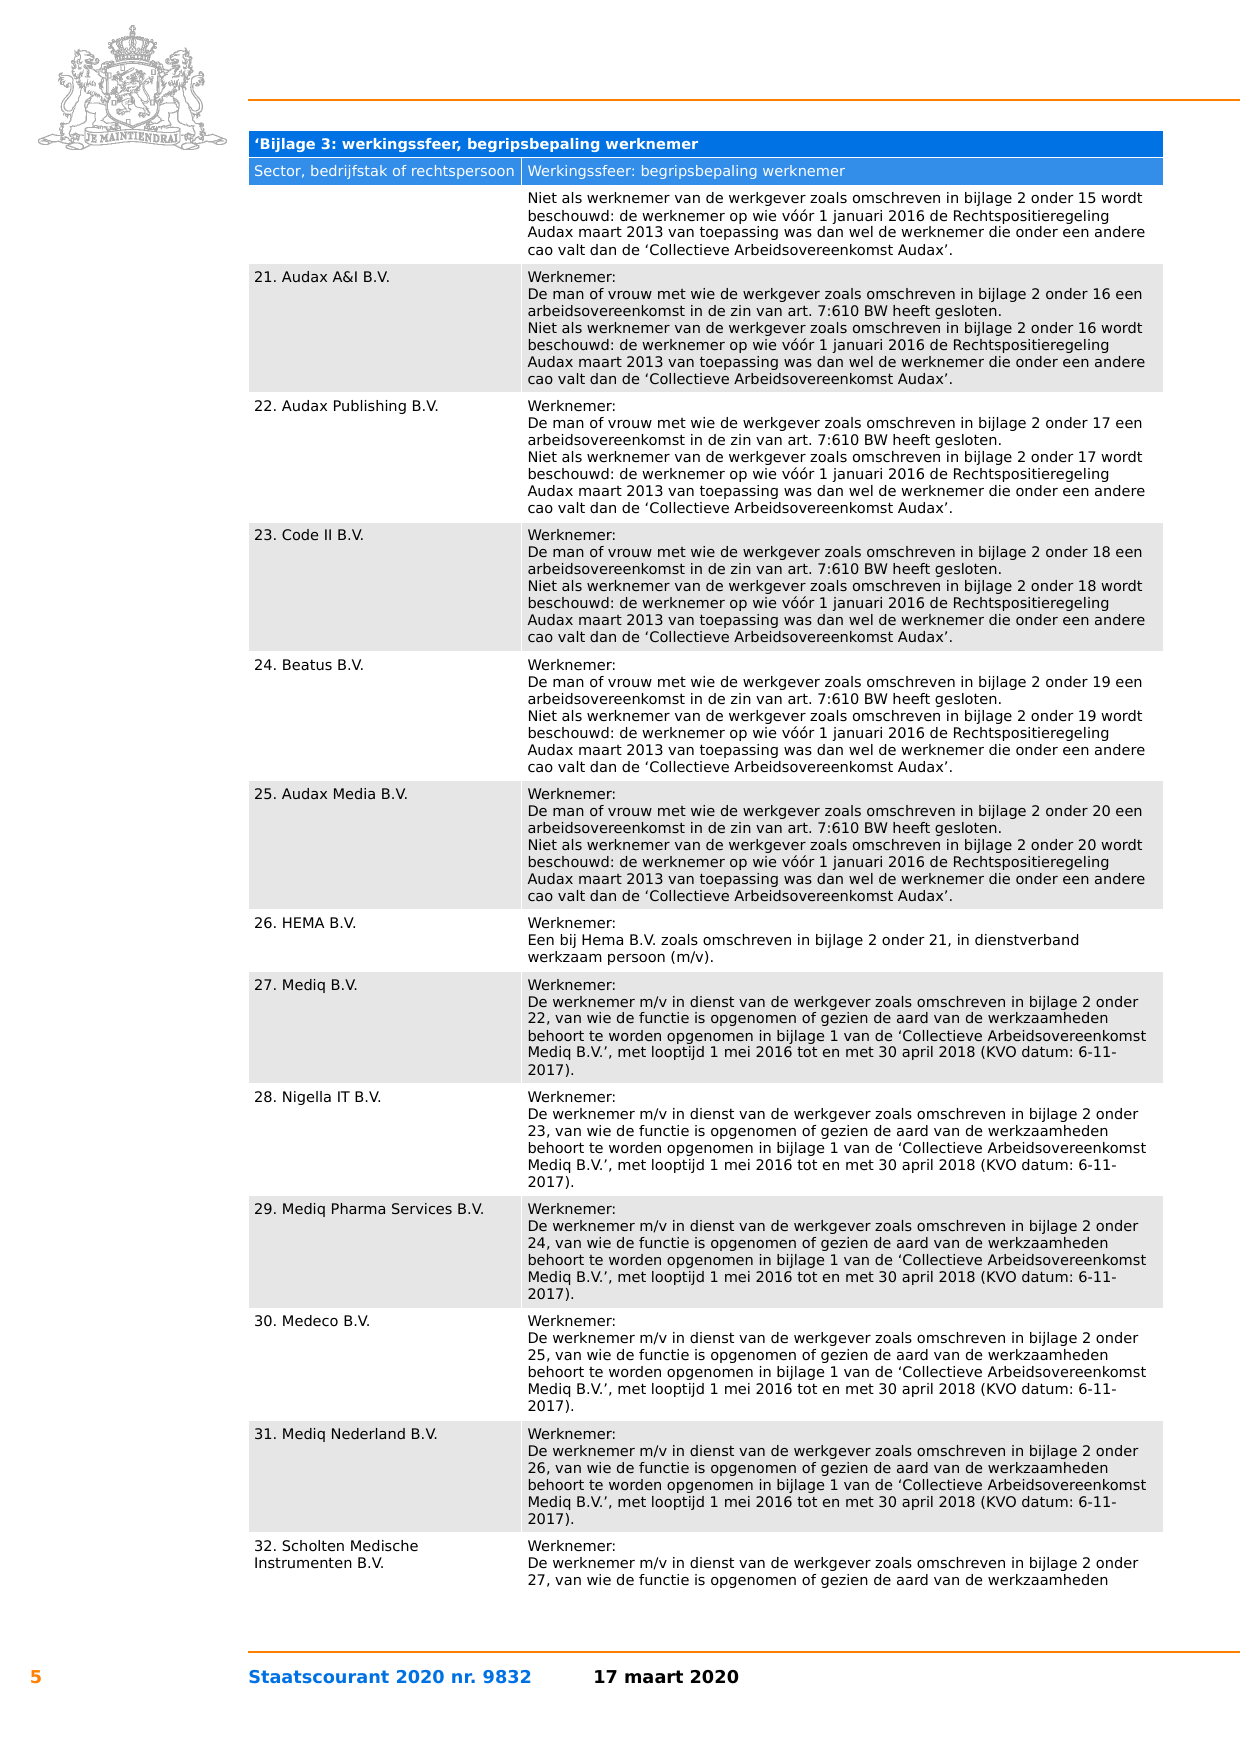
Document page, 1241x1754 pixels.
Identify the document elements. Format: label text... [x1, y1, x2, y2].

table_cell Werknemer: De werknemer m/v in dienst van de werkgever zoals omschreven in bijlage 2 onder 26, van wie de functie is opgenomen of gezien de aard van de werkzaamheden behoort te worden opgenomen in bijlage 1 van de ‘Collectieve Arbeidsovereenkomst Mediq B.V.’, met looptijd 1 mei 2016 tot en met 30 april 2018 (KVO datum: 6-11-2017). [522, 1421, 1163, 1532]
table_cell Werknemer: De man of vrouw met wie de werkgever zoals omschreven in bijlage 2 onder 18 een arbeidsovereenkomst in de zin van art. 7:610 BW heeft gesloten. Niet als werknemer van de werkgever zoals omschreven in bijlage 2 onder 18 wordt beschouwd: de werknemer op wie vóór 1 januari 2016 de Rechtspositieregeling Audax maart 2013 van toepassing was dan wel de werknemer die onder een andere cao valt dan de ‘Collectieve Arbeidsovereenkomst Audax’. [522, 523, 1163, 651]
table_cell Werknemer: De man of vrouw met wie de werkgever zoals omschreven in bijlage 2 onder 20 een arbeidsovereenkomst in de zin van art. 7:610 BW heeft gesloten. Niet als werknemer van de werkgever zoals omschreven in bijlage 2 onder 20 wordt beschouwd: de werknemer op wie vóór 1 januari 2016 de Rechtspositieregeling Audax maart 2013 van toepassing was dan wel de werknemer die onder een andere cao valt dan de ‘Collectieve Arbeidsovereenkomst Audax’. [522, 781, 1163, 909]
table_cell 29. Mediq Pharma Services B.V. [249, 1196, 521, 1308]
table_cell Sector, bedrijfstak of rechtspersoon [249, 158, 521, 185]
table_cell 31. Mediq Nederland B.V. [249, 1421, 521, 1532]
table_cell 32. Scholten Medische Instrumenten B.V. [249, 1533, 521, 1593]
table_cell Werknemer: De werknemer m/v in dienst van de werkgever zoals omschreven in bijlage 2 onder 24, van wie de functie is opgenomen of gezien de aard van de werkzaamheden behoort te worden opgenomen in bijlage 1 van de ‘Collectieve Arbeidsovereenkomst Mediq B.V.’, met looptijd 1 mei 2016 tot en met 30 april 2018 (KVO datum: 6-11-2017). [522, 1196, 1163, 1308]
table_cell 21. Audax A&I B.V. [249, 264, 521, 392]
table_cell 30. Medeco B.V. [249, 1309, 521, 1420]
table_cell Werkingssfeer: begripsbepaling werknemer [522, 158, 1163, 185]
table_header ‘Bijlage 3: werkingssfeer, begripsbepaling werknemer [249, 131, 1163, 157]
table_cell Werknemer: De man of vrouw met wie de werkgever zoals omschreven in bijlage 2 onder 16 een arbeidsovereenkomst in de zin van art. 7:610 BW heeft gesloten. Niet als werknemer van de werkgever zoals omschreven in bijlage 2 onder 16 wordt beschouwd: de werknemer op wie vóór 1 januari 2016 de Rechtspositieregeling Audax maart 2013 van toepassing was dan wel de werknemer die onder een andere cao valt dan de ‘Collectieve Arbeidsovereenkomst Audax’. [522, 264, 1163, 392]
picture [38, 25, 227, 150]
table_cell Werknemer: De werknemer m/v in dienst van de werkgever zoals omschreven in bijlage 2 onder 27, van wie de functie is opgenomen of gezien de aard van de werkzaamheden [522, 1533, 1163, 1593]
table_cell Werknemer: De werknemer m/v in dienst van de werkgever zoals omschreven in bijlage 2 onder 23, van wie de functie is opgenomen of gezien de aard van de werkzaamheden behoort te worden opgenomen in bijlage 1 van de ‘Collectieve Arbeidsovereenkomst Mediq B.V.’, met looptijd 1 mei 2016 tot en met 30 april 2018 (KVO datum: 6-11-2017). [522, 1084, 1163, 1195]
table_cell 28. Nigella IT B.V. [249, 1084, 521, 1195]
table_cell 27. Mediq B.V. [249, 972, 521, 1083]
table_cell [249, 186, 521, 263]
table_cell 24. Beatus B.V. [249, 652, 521, 780]
table_cell 26. HEMA B.V. [249, 910, 521, 971]
table_cell 25. Audax Media B.V. [249, 781, 521, 909]
table_cell Werknemer: Een bij Hema B.V. zoals omschreven in bijlage 2 onder 21, in dienstverband werkzaam persoon (m/v). [522, 910, 1163, 971]
table_cell Werknemer: De werknemer m/v in dienst van de werkgever zoals omschreven in bijlage 2 onder 25, van wie de functie is opgenomen of gezien de aard van de werkzaamheden behoort te worden opgenomen in bijlage 1 van de ‘Collectieve Arbeidsovereenkomst Mediq B.V.’, met looptijd 1 mei 2016 tot en met 30 april 2018 (KVO datum: 6-11-2017). [522, 1309, 1163, 1420]
table_cell 22. Audax Publishing B.V. [249, 393, 521, 522]
table_cell Werknemer: De werknemer m/v in dienst van de werkgever zoals omschreven in bijlage 2 onder 22, van wie de functie is opgenomen of gezien de aard van de werkzaamheden behoort te worden opgenomen in bijlage 1 van de ‘Collectieve Arbeidsovereenkomst Mediq B.V.’, met looptijd 1 mei 2016 tot en met 30 april 2018 (KVO datum: 6-11-2017). [522, 972, 1163, 1083]
table_cell Werknemer: De man of vrouw met wie de werkgever zoals omschreven in bijlage 2 onder 17 een arbeidsovereenkomst in de zin van art. 7:610 BW heeft gesloten. Niet als werknemer van de werkgever zoals omschreven in bijlage 2 onder 17 wordt beschouwd: de werknemer op wie vóór 1 januari 2016 de Rechtspositieregeling Audax maart 2013 van toepassing was dan wel de werknemer die onder een andere cao valt dan de ‘Collectieve Arbeidsovereenkomst Audax’. [522, 393, 1163, 522]
table_cell 23. Code II B.V. [249, 523, 521, 651]
table_cell Werknemer: De man of vrouw met wie de werkgever zoals omschreven in bijlage 2 onder 19 een arbeidsovereenkomst in de zin van art. 7:610 BW heeft gesloten. Niet als werknemer van de werkgever zoals omschreven in bijlage 2 onder 19 wordt beschouwd: de werknemer op wie vóór 1 januari 2016 de Rechtspositieregeling Audax maart 2013 van toepassing was dan wel de werknemer die onder een andere cao valt dan de ‘Collectieve Arbeidsovereenkomst Audax’. [522, 652, 1163, 780]
table_cell Niet als werknemer van de werkgever zoals omschreven in bijlage 2 onder 15 wordt beschouwd: de werknemer op wie vóór 1 januari 2016 de Rechtspositieregeling Audax maart 2013 van toepassing was dan wel de werknemer die onder een andere cao valt dan de ‘Collectieve Arbeidsovereenkomst Audax’. [522, 186, 1163, 263]
